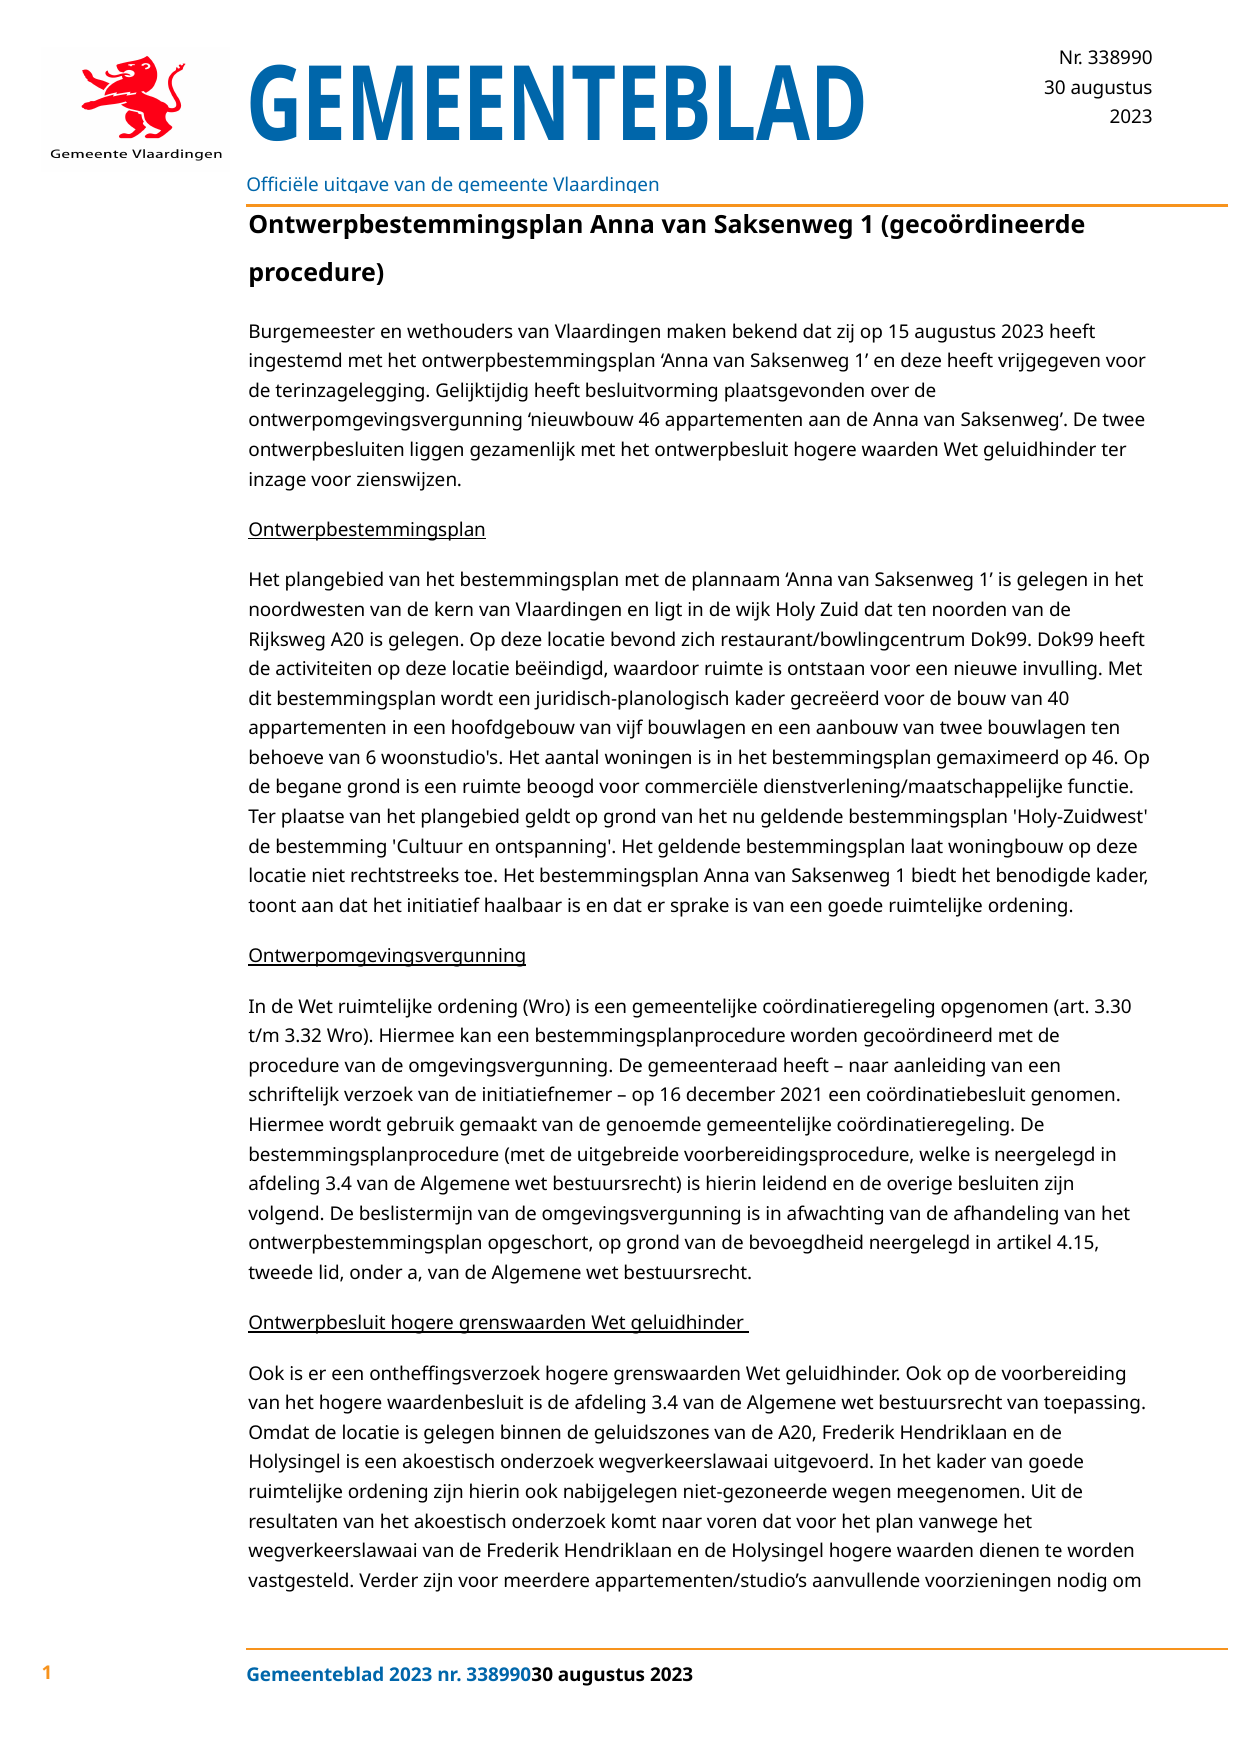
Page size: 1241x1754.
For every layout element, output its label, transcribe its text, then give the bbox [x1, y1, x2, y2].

text Ook is er een ontheffingsverzoek hogere grenswaarden Wet geluidhinder. Ook op de voorbereiding van het hogere waardenbesluit is de afdeling 3.4 van de Algemene wet bestuursrecht van toepassing. Omdat de locatie is gelegen binnen de geluidszones van de A20, Frederik Hendriklaan en de Holysingel is een akoestisch onderzoek wegverkeerslawaai uitgevoerd. In het kader van goede ruimtelijke ordening zijn hierin ook nabijgelegen niet-gezoneerde wegen meegenomen. Uit de resultaten van het akoestisch onderzoek komt naar voren dat voor het plan vanwege het wegverkeerslawaai van de Frederik Hendriklaan en de Holysingel hogere waarden dienen te worden vastgesteld. Verder zijn voor meerdere appartementen/studio’s aanvullende voorzieningen nodig om [248, 1360, 1152, 1593]
text Het plangebied van het bestemmingsplan met de plannaam ‘Anna van Saksenweg 1’ is gelegen in het noordwesten van de kern van Vlaardingen en ligt in de wijk Holy Zuid dat ten noorden van de Rijksweg A20 is gelegen. Op deze locatie bevond zich restaurant/bowlingcentrum Dok99. Dok99 heeft de activiteiten op deze locatie beëindigd, waardoor ruimte is ontstaan voor een nieuwe invulling. Met dit bestemmingsplan wordt een juridisch-planologisch kader gecreëerd voor de bouw van 40 appartementen in een hoofdgebouw van vijf bouwlagen en een aanbouw van twee bouwlagen ten behoeve van 6 woonstudio's. Het aantal woningen is in het bestemmingsplan gemaximeerd op 46. Op de begane grond is een ruimte beoogd voor commerciële dienstverlening/maatschappelijke functie. Ter plaatse van het plangebied geldt op grond van het nu geldende bestemmingsplan 'Holy-Zuidwest' de bestemming 'Cultuur en ontspanning'. Het geldende bestemmingsplan laat woningbouw op deze locatie niet rechtstreeks toe. Het bestemmingsplan Anna van Saksenweg 1 biedt het benodigde kader, toont aan dat het initiatief haalbaar is en dat er sprake is van een goede ruimtelijke ordening. [248, 567, 1152, 918]
text In de Wet ruimtelijke ordening (Wro) is een gemeentelijke coördinatieregeling opgenomen (art. 3.30 t/m 3.32 Wro). Hiermee kan een bestemmingsplanprocedure worden gecoördineerd met de procedure van de omgevingsvergunning. De gemeenteraad heeft – naar aanleiding van een schriftelijk verzoek van de initiatiefnemer – op 16 december 2021 een coördinatiebesluit genomen. Hiermee wordt gebruik gemaakt van de genoemde gemeentelijke coördinatieregeling. De bestemmingsplanprocedure (met de uitgebreide voorbereidingsprocedure, welke is neergelegd in afdeling 3.4 van de Algemene wet bestuursrecht) is hierin leidend en de overige besluiten zijn volgend. De beslistermijn van de omgevingsvergunning is in afwachting van de afhandeling van het ontwerpbestemmingsplan opgeschort, op grond van de bevoegdheid neergelegd in artikel 4.15, tweede lid, onder a, van de Algemene wet bestuursrecht. [248, 993, 1152, 1285]
text Ontwerpbestemmingsplan Anna van Saksenweg 1 (gecoördineerde procedure) [248, 207, 1152, 288]
text Ontwerpbestemmingsplan [248, 516, 1152, 542]
text Ontwerpbesluit hogere grenswaarden Wet geluidhinder [248, 1309, 1152, 1335]
picture [41, 47, 231, 172]
text Ontwerpomgevingsvergunning [248, 942, 1152, 968]
text Burgemeester en wethouders van Vlaardingen maken bekend dat zij op 15 augustus 2023 heeft ingestemd met het ontwerpbestemmingsplan ‘Anna van Saksenweg 1’ en deze heeft vrijgegeven voor de terinzagelegging. Gelijktijdig heeft besluitvorming plaatsgevonden over de ontwerpomgevingsvergunning ‘nieuwbouw 46 appartementen aan de Anna van Saksenweg’. De twee ontwerpbesluiten liggen gezamenlijk met het ontwerpbesluit hogere waarden Wet geluidhinder ter inzage voor zienswijzen. [248, 318, 1152, 492]
